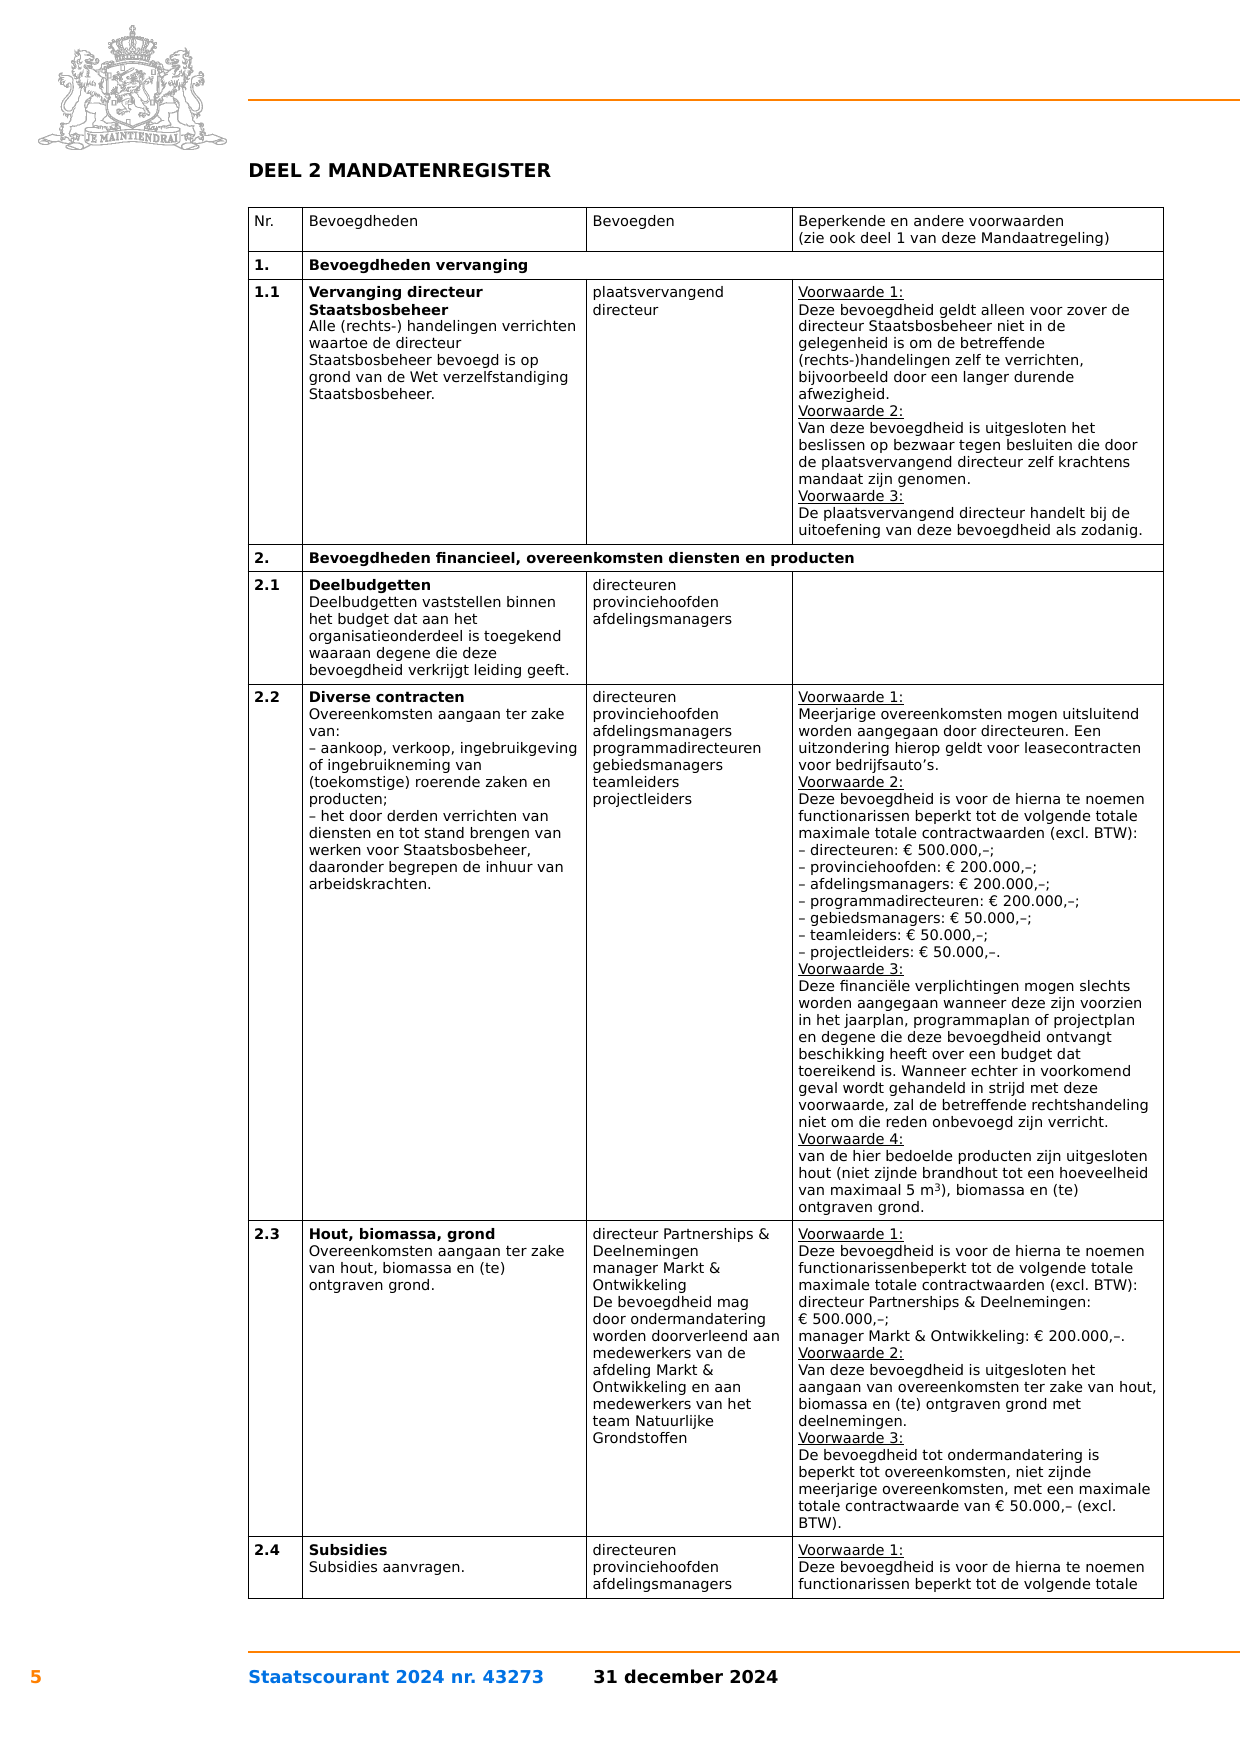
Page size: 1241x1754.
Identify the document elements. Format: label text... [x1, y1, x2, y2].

table_cell Subsidies Subsidies aanvragen. [303, 1537, 586, 1598]
table_cell Voorwaarde 1: Deze bevoegdheid is voor de hierna te noemen functionarissen beperkt tot de volgende totale [793, 1537, 1163, 1598]
table_cell directeur Partnerships & Deelnemingen manager Markt & Ontwikkeling De bevoegdheid mag door ondermandatering worden doorverleend aan medewerkers van de afdeling Markt & Ontwikkeling en aan medewerkers van het team Natuurlijke Grondstoffen [587, 1221, 792, 1536]
table_cell Hout, biomassa, grond Overeenkomsten aangaan ter zake van hout, biomassa en (te) ontgraven grond. [303, 1221, 586, 1536]
table_cell plaatsvervangend directeur [587, 280, 792, 544]
table_cell 2.1 [249, 572, 302, 683]
subtitle DEEL 2 MANDATENREGISTER [248, 160, 1163, 182]
table_cell 2.2 [249, 685, 302, 1220]
table_cell [793, 572, 1163, 683]
table_cell directeuren provinciehoofden afdelingsmanagers [587, 572, 792, 683]
table_header Nr. [249, 208, 302, 251]
table_cell Bevoegdheden vervanging [303, 252, 1163, 279]
table_cell 1. [249, 252, 302, 279]
table_cell 2.4 [249, 1537, 302, 1598]
table_cell Deelbudgetten Deelbudgetten vaststellen binnen het budget dat aan het organisatieonderdeel is toegekend waaraan degene die deze bevoegdheid verkrijgt leiding geeft. [303, 572, 586, 683]
table_header Beperkende en andere voorwaarden (zie ook deel 1 van deze Mandaatregeling) [793, 208, 1163, 251]
table_cell 2. [249, 545, 302, 571]
table_cell Voorwaarde 1: Meerjarige overeenkomsten mogen uitsluitend worden aangegaan door directeuren. Een uitzondering hierop geldt voor leasecontracten voor bedrijfsauto’s. Voorwaarde 2: Deze bevoegdheid is voor de hierna te noemen functionarissen beperkt tot de volgende totale maximale totale contractwaarden (excl. BTW): – directeuren: € 500.000,–; – provinciehoofden: € 200.000,–; – afdelingsmanagers: € 200.000,–; – programmadirecteuren: € 200.000,–; – gebiedsmanagers: € 50.000,–; – teamleiders: € 50.000,–; – projectleiders: € 50.000,–. Voorwaarde 3: Deze financiële verplichtingen mogen slechts worden aangegaan wanneer deze zijn voorzien in het jaarplan, programmaplan of projectplan en degene die deze bevoegdheid ontvangt beschikking heeft over een budget dat toereikend is. Wanneer echter in voorkomend geval wordt gehandeld in strijd met deze voorwaarde, zal de betreffende rechtshandeling niet om die reden onbevoegd zijn verricht. Voorwaarde 4: van de hier bedoelde producten zijn uitgesloten hout (niet zijnde brandhout tot een hoeveelheid van maximaal 5 m3), biomassa en (te) ontgraven grond. [793, 685, 1163, 1220]
table_header Bevoegden [587, 208, 792, 251]
table_cell Voorwaarde 1: Deze bevoegdheid is voor de hierna te noemen functionarissenbeperkt tot de volgende totale maximale totale contractwaarden (excl. BTW): directeur Partnerships & Deelnemingen: € 500.000,–; manager Markt & Ontwikkeling: € 200.000,–. Voorwaarde 2: Van deze bevoegdheid is uitgesloten het aangaan van overeenkomsten ter zake van hout, biomassa en (te) ontgraven grond met deelnemingen. Voorwaarde 3: De bevoegdheid tot ondermandatering is beperkt tot overeenkomsten, niet zijnde meerjarige overeenkomsten, met een maximale totale contractwaarde van € 50.000,– (excl. BTW). [793, 1221, 1163, 1536]
table_cell 1.1 [249, 280, 302, 544]
table_cell directeuren provinciehoofden afdelingsmanagers [587, 1537, 792, 1598]
table_cell Bevoegdheden financieel, overeenkomsten diensten en producten [303, 545, 1163, 571]
table_cell 2.3 [249, 1221, 302, 1536]
table_cell directeuren provinciehoofden afdelingsmanagers programmadirecteuren gebiedsmanagers teamleiders projectleiders [587, 685, 792, 1220]
table_header Bevoegdheden [303, 208, 586, 251]
picture [38, 25, 227, 150]
table_cell Diverse contracten Overeenkomsten aangaan ter zake van: – aankoop, verkoop, ingebruikgeving of ingebruikneming van (toekomstige) roerende zaken en producten; – het door derden verrichten van diensten en tot stand brengen van werken voor Staatsbosbeheer, daaronder begrepen de inhuur van arbeidskrachten. [303, 685, 586, 1220]
table_cell Voorwaarde 1: Deze bevoegdheid geldt alleen voor zover de directeur Staatsbosbeheer niet in de gelegenheid is om de betreffende (rechts-)handelingen zelf te verrichten, bijvoorbeeld door een langer durende afwezigheid. Voorwaarde 2: Van deze bevoegdheid is uitgesloten het beslissen op bezwaar tegen besluiten die door de plaatsvervangend directeur zelf krachtens mandaat zijn genomen. Voorwaarde 3: De plaatsvervangend directeur handelt bij de uitoefening van deze bevoegdheid als zodanig. [793, 280, 1163, 544]
table_cell Vervanging directeur Staatsbosbeheer Alle (rechts-) handelingen verrichten waartoe de directeur Staatsbosbeheer bevoegd is op grond van de Wet verzelfstandiging Staatsbosbeheer. [303, 280, 586, 544]
